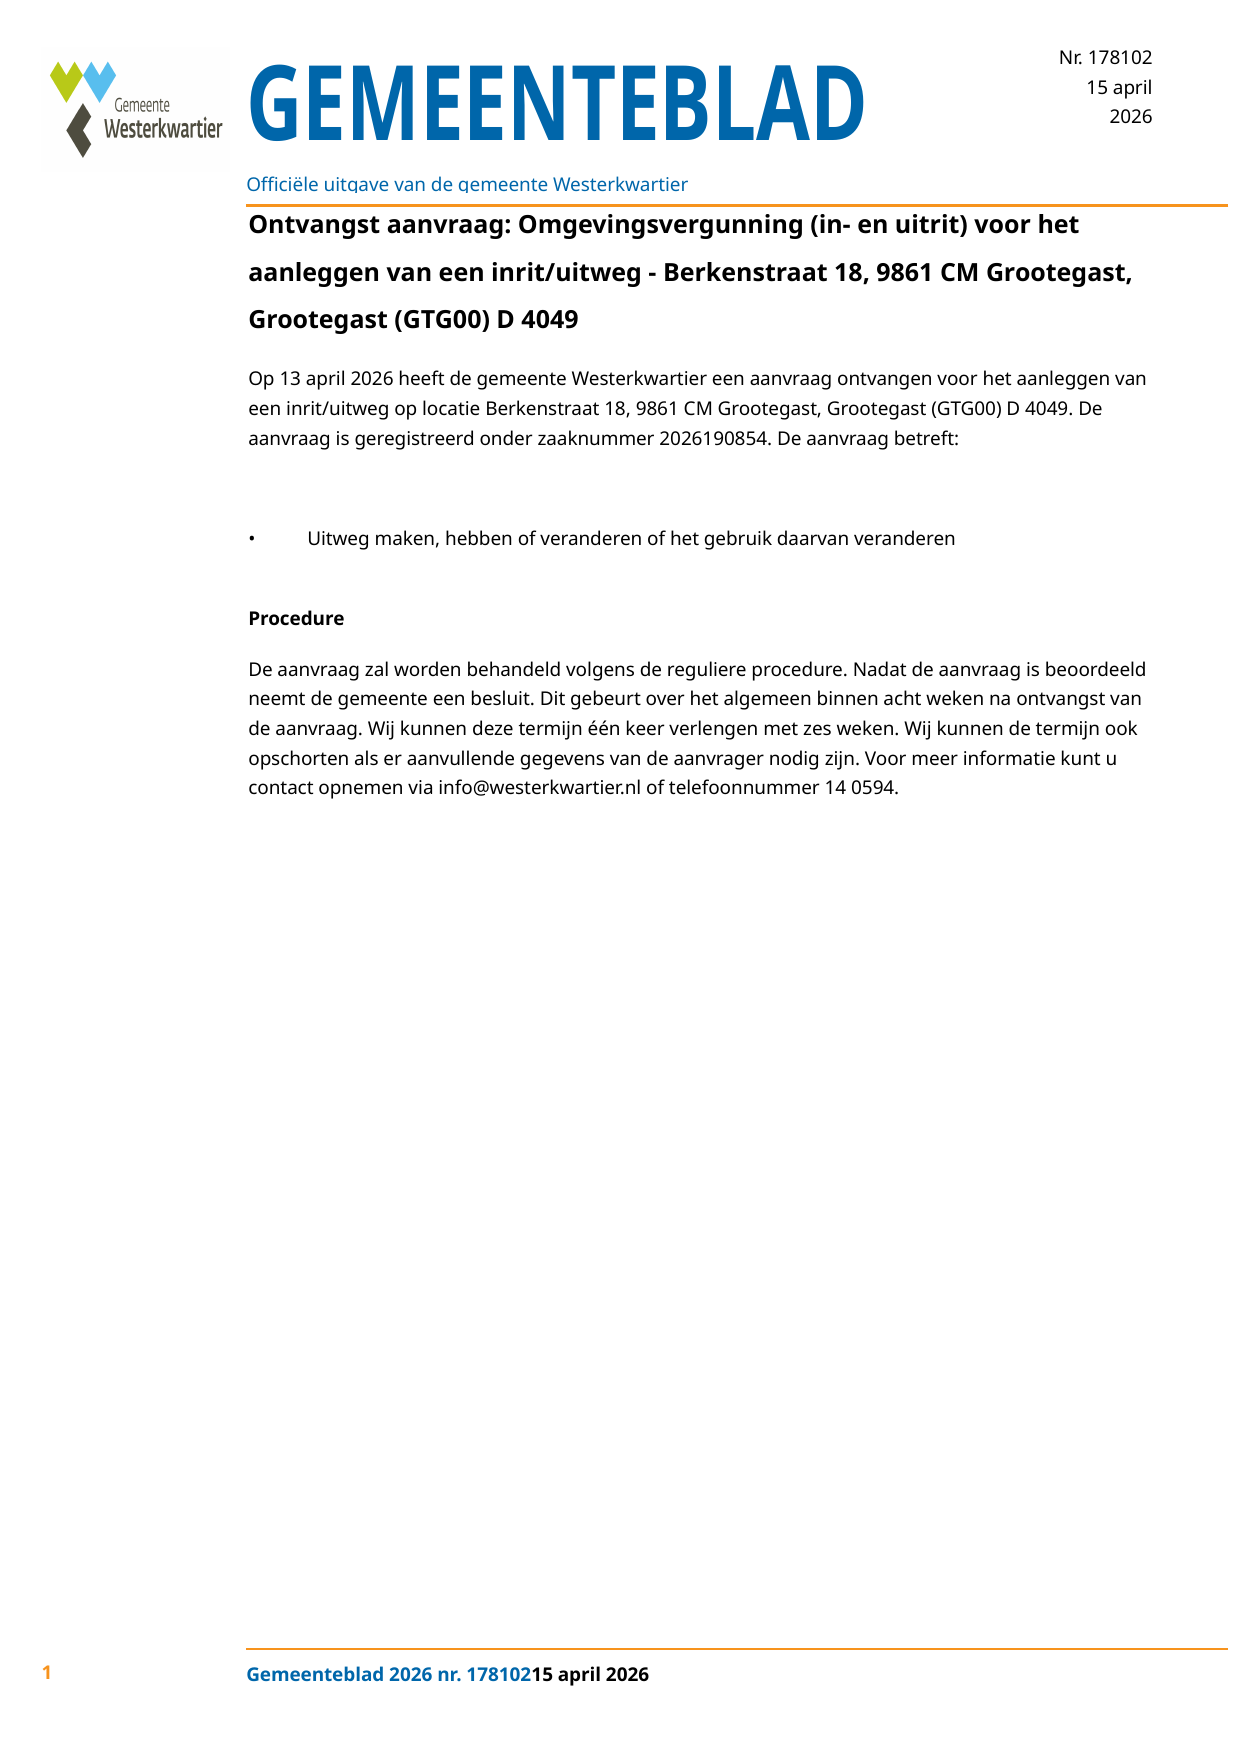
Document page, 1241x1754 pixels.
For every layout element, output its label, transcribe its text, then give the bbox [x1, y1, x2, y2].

text Op 13 april 2026 heeft de gemeente Westerkwartier een aanvraag ontvangen voor het aanleggen van een inrit/uitweg op locatie Berkenstraat 18, 9861 CM Grootegast, Grootegast (GTG00) D 4049. De aanvraag is geregistreerd onder zaaknummer 2026190854. De aanvraag betreft: [248, 366, 1152, 450]
text Ontvangst aanvraag: Omgevingsvergunning (in- en uitrit) voor het aanleggen van een inrit/uitweg - Berkenstraat 18, 9861 CM Grootegast, Grootegast (GTG00) D 4049 [248, 207, 1152, 336]
text De aanvraag zal worden behandeld volgens de reguliere procedure. Nadat de aanvraag is beoordeeld neemt de gemeente een besluit. Dit gebeurt over het algemeen binnen acht weken na ontvangst van de aanvraag. Wij kunnen deze termijn één keer verlengen met zes weken. Wij kunnen de termijn ook opschorten als er aanvullende gegevens van de aanvrager nodig zijn. Voor meer informatie kunt u contact opnemen via info@westerkwartier.nl of telefoonnummer 14 0594. [248, 656, 1152, 800]
list Uitweg maken, hebben of veranderen of het gebruik daarvan veranderen [248, 526, 1152, 551]
picture [41, 47, 231, 172]
text Procedure [248, 606, 1152, 631]
